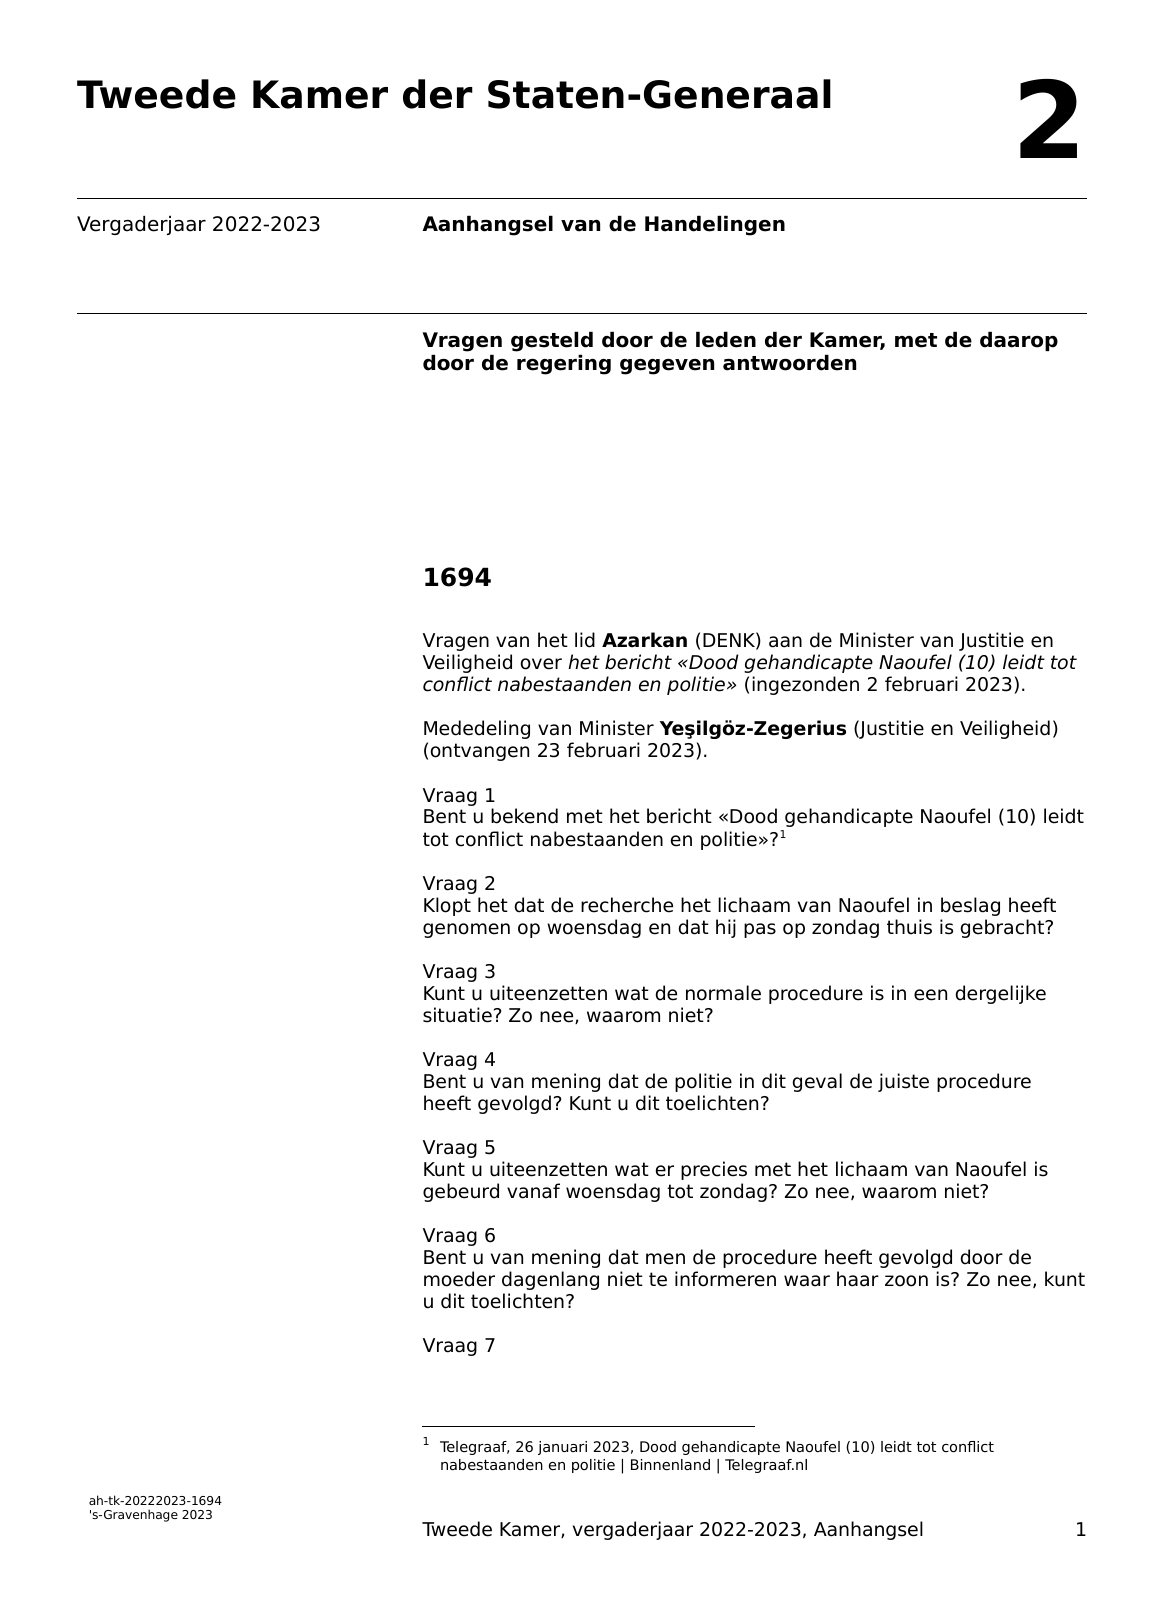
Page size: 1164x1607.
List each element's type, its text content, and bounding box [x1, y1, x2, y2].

text 's-Gravenhage 2023 [88, 1508, 323, 1522]
text Vragen van het lid Azarkan (DENK) aan de Minister van Justitie en Veiligheid over het bericht «Dood gehandicapte Naoufel (10) leidt tot conflict nabestaanden en politie» (ingezonden 2 februari 2023). [422, 630, 1087, 696]
table_cell [77, 314, 422, 375]
table_header Tweede Kamer der Staten-Generaal [77, 59, 886, 198]
text Kunt u uiteenzetten wat de normale procedure is in een dergelijke situatie? Zo nee, waarom niet? [422, 983, 1087, 1027]
text Vraag 3 [422, 961, 1087, 983]
text Bent u van mening dat men de procedure heeft gevolgd door de moeder dagenlang niet te informeren waar haar zoon is? Zo nee, kunt u dit toelichten? [422, 1247, 1087, 1313]
text Vraag 5 [422, 1137, 1087, 1159]
text Telegraaf, 26 januari 2023, Dood gehandicapte Naoufel (10) leidt tot conflict nabestaanden en politie | Binnenland | Telegraaf.nl [422, 1435, 1087, 1474]
text Vraag 1 [422, 784, 1087, 806]
text Vraag 4 [422, 1049, 1087, 1071]
text Vraag 7 [422, 1335, 1087, 1357]
text Vraag 2 [422, 873, 1087, 894]
table_header 2 [886, 59, 1087, 198]
table_cell Vergaderjaar 2022-2023 [77, 199, 422, 313]
text Bent u bekend met het bericht «Dood gehandicapte Naoufel (10) leidt tot conflict nabestaanden en politie»? [422, 806, 1087, 850]
text ah-tk-20222023-1694 [88, 1494, 323, 1508]
table_cell Aanhangsel van de Handelingen [422, 199, 1087, 313]
text Bent u van mening dat de politie in dit geval de juiste procedure heeft gevolgd? Kunt u dit toelichten? [422, 1071, 1087, 1115]
text 1694 [422, 563, 1087, 592]
text Mededeling van Minister Yeşilgöz-Zegerius (Justitie en Veiligheid) (ontvangen 23 februari 2023). [422, 718, 1087, 762]
table_cell Vragen gesteld door de leden der Kamer, met de daarop door de regering gegeven antwoorden [422, 314, 1087, 375]
text Vraag 6 [422, 1225, 1087, 1247]
text Klopt het dat de recherche het lichaam van Naoufel in beslag heeft genomen op woensdag en dat hij pas op zondag thuis is gebracht? [422, 894, 1087, 938]
text Kunt u uiteenzetten wat er precies met het lichaam van Naoufel is gebeurd vanaf woensdag tot zondag? Zo nee, waarom niet? [422, 1159, 1087, 1203]
